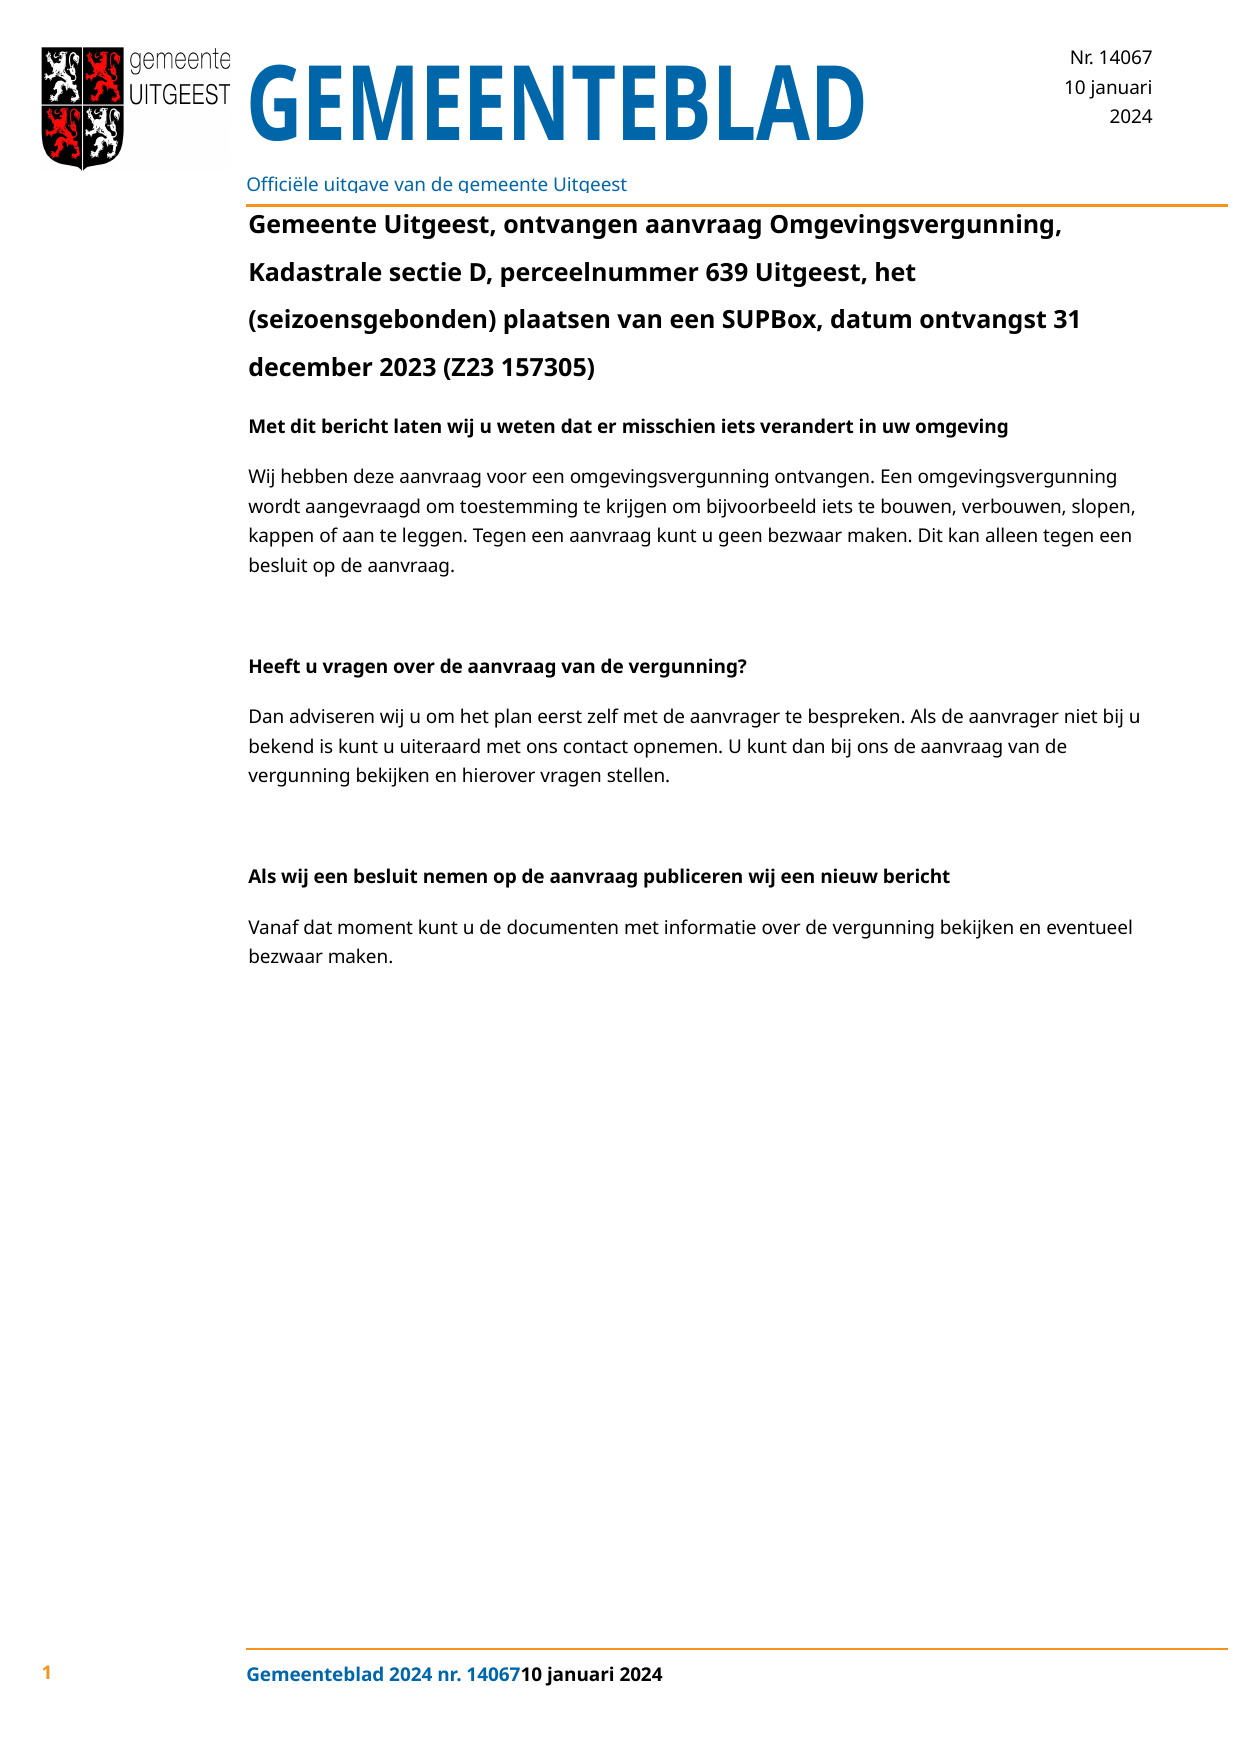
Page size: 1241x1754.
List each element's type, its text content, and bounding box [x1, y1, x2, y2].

text Als wij een besluit nemen op de aanvraag publiceren wij een nieuw bericht [248, 863, 1152, 889]
text Wij hebben deze aanvraag voor een omgevingsvergunning ontvangen. Een omgevingsvergunning wordt aangevraagd om toestemming te krijgen om bijvoorbeeld iets te bouwen, verbouwen, slopen, kappen of aan te leggen. Tegen een aanvraag kunt u geen bezwaar maken. Dit kan alleen tegen een besluit op de aanvraag. [248, 463, 1152, 578]
text Heeft u vragen over de aanvraag van de vergunning? [248, 653, 1152, 679]
text Dan adviseren wij u om het plan eerst zelf met de aanvrager te bespreken. Als de aanvrager niet bij u bekend is kunt u uiteraard met ons contact opnemen. U kunt dan bij ons de aanvraag van de vergunning bekijken en hierover vragen stellen. [248, 703, 1152, 788]
text Met dit bericht laten wij u weten dat er misschien iets verandert in uw omgeving [248, 413, 1152, 439]
text Gemeente Uitgeest, ontvangen aanvraag Omgevingsvergunning, Kadastrale sectie D, perceelnummer 639 Uitgeest, het (seizoensgebonden) plaatsen van een SUPBox, datum ontvangst 31 december 2023 (Z23 157305) [248, 207, 1152, 384]
text Vanaf dat moment kunt u de documenten met informatie over de vergunning bekijken en eventueel bezwaar maken. [248, 914, 1152, 969]
picture [41, 47, 231, 172]
